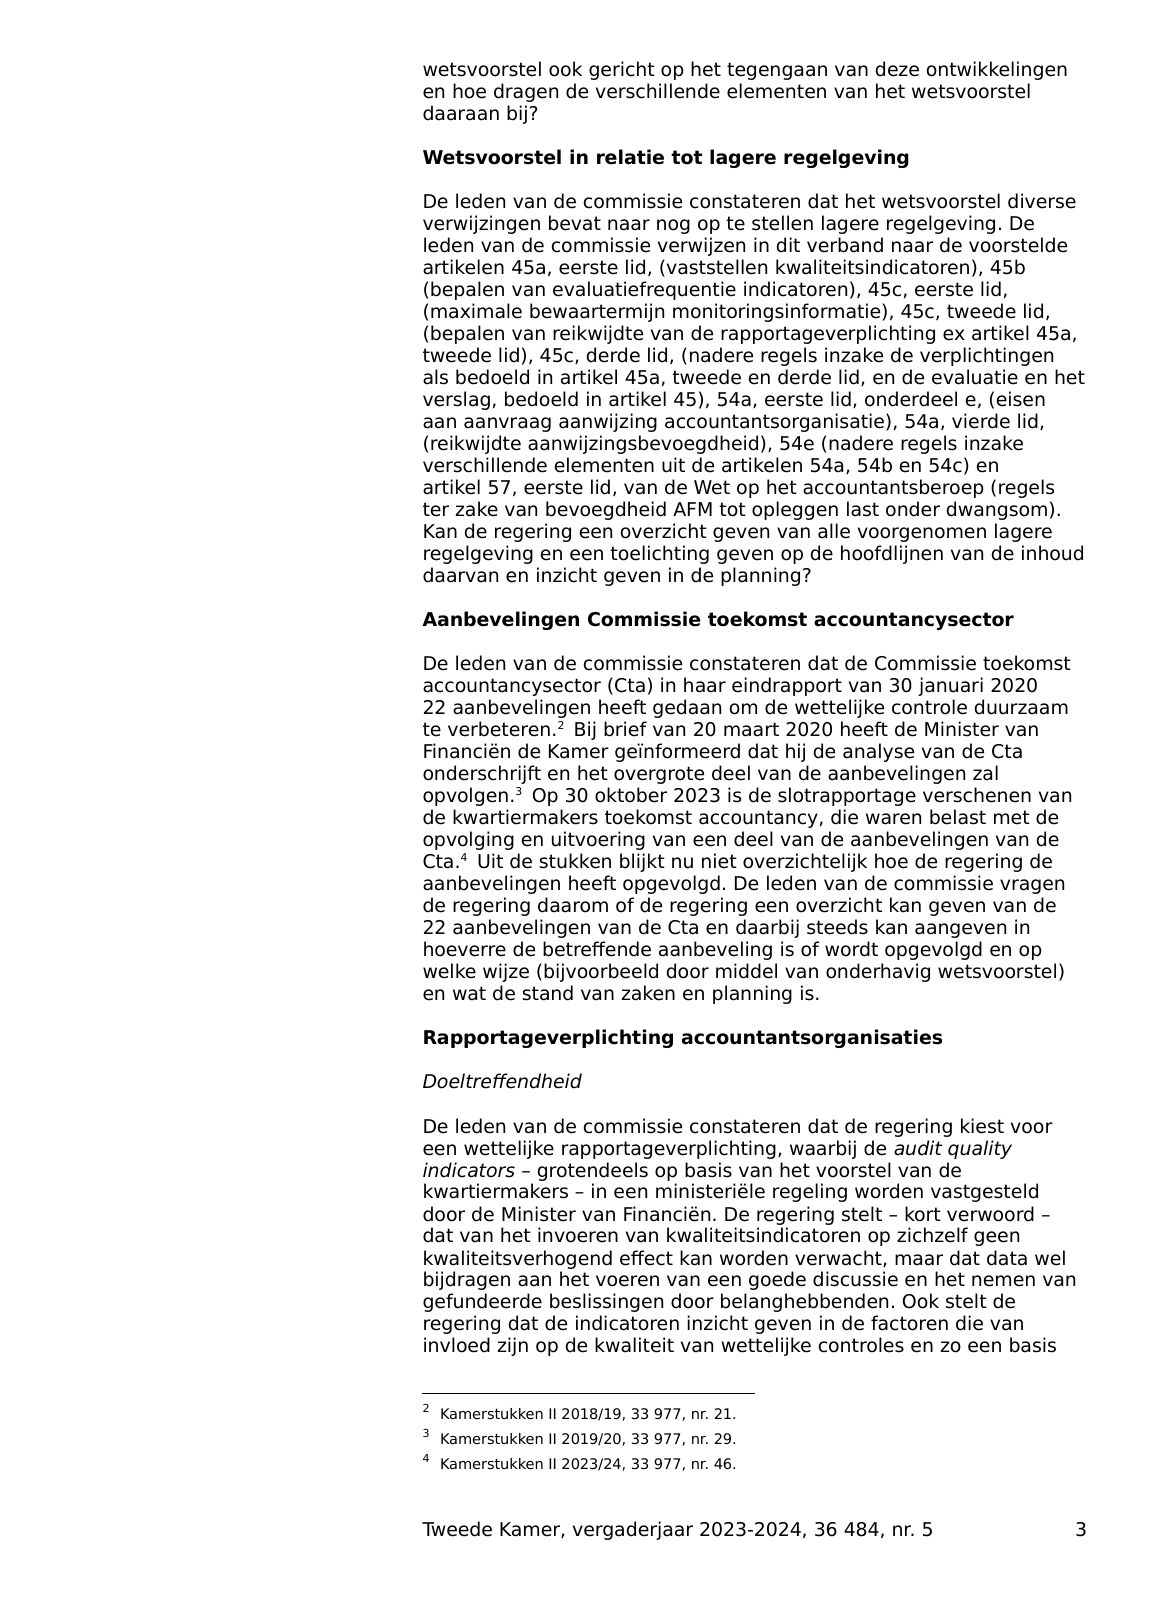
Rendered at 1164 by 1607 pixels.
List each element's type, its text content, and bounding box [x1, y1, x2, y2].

text Kamerstukken II 2019/20, 33 977, nr. 29. [422, 1427, 1087, 1449]
text De leden van de commissie constateren dat de Commissie toekomst accountancysector (Cta) in haar eindrapport van 30 januari 2020 22 aanbevelingen heeft gedaan om de wettelijke controle duurzaam te verbeteren. Bij brief van 20 maart 2020 heeft de Minister van Financiën de Kamer geïnformeerd dat hij de analyse van de Cta onderschrijft en het overgrote deel van de aanbevelingen zal opvolgen. Op 30 oktober 2023 is de slotrapportage verschenen van de kwartiermakers toekomst accountancy, die waren belast met de opvolging en uitvoering van een deel van de aanbevelingen van de Cta. Uit de stukken blijkt nu niet overzichtelijk hoe de regering de aanbevelingen heeft opgevolgd. De leden van de commissie vragen de regering daarom of de regering een overzicht kan geven van de 22 aanbevelingen van de Cta en daarbij steeds kan aangeven in hoeverre de betreffende aanbeveling is of wordt opgevolgd en op welke wijze (bijvoorbeeld door middel van onderhavig wetsvoorstel) en wat de stand van zaken en planning is. [422, 653, 1087, 1005]
text Kamerstukken II 2018/19, 33 977, nr. 21. [422, 1402, 1087, 1424]
subtitle Doeltreffendheid [422, 1071, 1087, 1093]
text Kamerstukken II 2023/24, 33 977, nr. 46. [422, 1452, 1087, 1474]
text wetsvoorstel ook gericht op het tegengaan van deze ontwikkelingen en hoe dragen de verschillende elementen van het wetsvoorstel daaraan bij? [422, 59, 1087, 125]
subtitle Rapportageverplichting accountantsorganisaties [422, 1027, 1087, 1049]
subtitle Wetsvoorstel in relatie tot lagere regelgeving [422, 147, 1087, 169]
subtitle Aanbevelingen Commissie toekomst accountancysector [422, 609, 1087, 631]
text De leden van de commissie constateren dat het wetsvoorstel diverse verwijzingen bevat naar nog op te stellen lagere regelgeving. De leden van de commissie verwijzen in dit verband naar de voorstelde artikelen 45a, eerste lid, (vaststellen kwaliteitsindicatoren), 45b (bepalen van evaluatiefrequentie indicatoren), 45c, eerste lid, (maximale bewaartermijn monitoringsinformatie), 45c, tweede lid, (bepalen van reikwijdte van de rapportageverplichting ex artikel 45a, tweede lid), 45c, derde lid, (nadere regels inzake de verplichtingen als bedoeld in artikel 45a, tweede en derde lid, en de evaluatie en het verslag, bedoeld in artikel 45), 54a, eerste lid, onderdeel e, (eisen aan aanvraag aanwijzing accountantsorganisatie), 54a, vierde lid, (reikwijdte aanwijzingsbevoegdheid), 54e (nadere regels inzake verschillende elementen uit de artikelen 54a, 54b en 54c) en artikel 57, eerste lid, van de Wet op het accountantsberoep (regels ter zake van bevoegdheid AFM tot opleggen last onder dwangsom). Kan de regering een overzicht geven van alle voorgenomen lagere regelgeving en een toelichting geven op de hoofdlijnen van de inhoud daarvan en inzicht geven in de planning? [422, 191, 1087, 587]
text De leden van de commissie constateren dat de regering kiest voor een wettelijke rapportageverplichting, waarbij de audit quality indicators – grotendeels op basis van het voorstel van de kwartiermakers – in een ministeriële regeling worden vastgesteld door de Minister van Financiën. De regering stelt – kort verwoord – dat van het invoeren van kwaliteitsindicatoren op zichzelf geen kwaliteitsverhogend effect kan worden verwacht, maar dat data wel bijdragen aan het voeren van een goede discussie en het nemen van gefundeerde beslissingen door belanghebbenden. Ook stelt de regering dat de indicatoren inzicht geven in de factoren die van invloed zijn op de kwaliteit van wettelijke controles en zo een basis [422, 1116, 1087, 1357]
